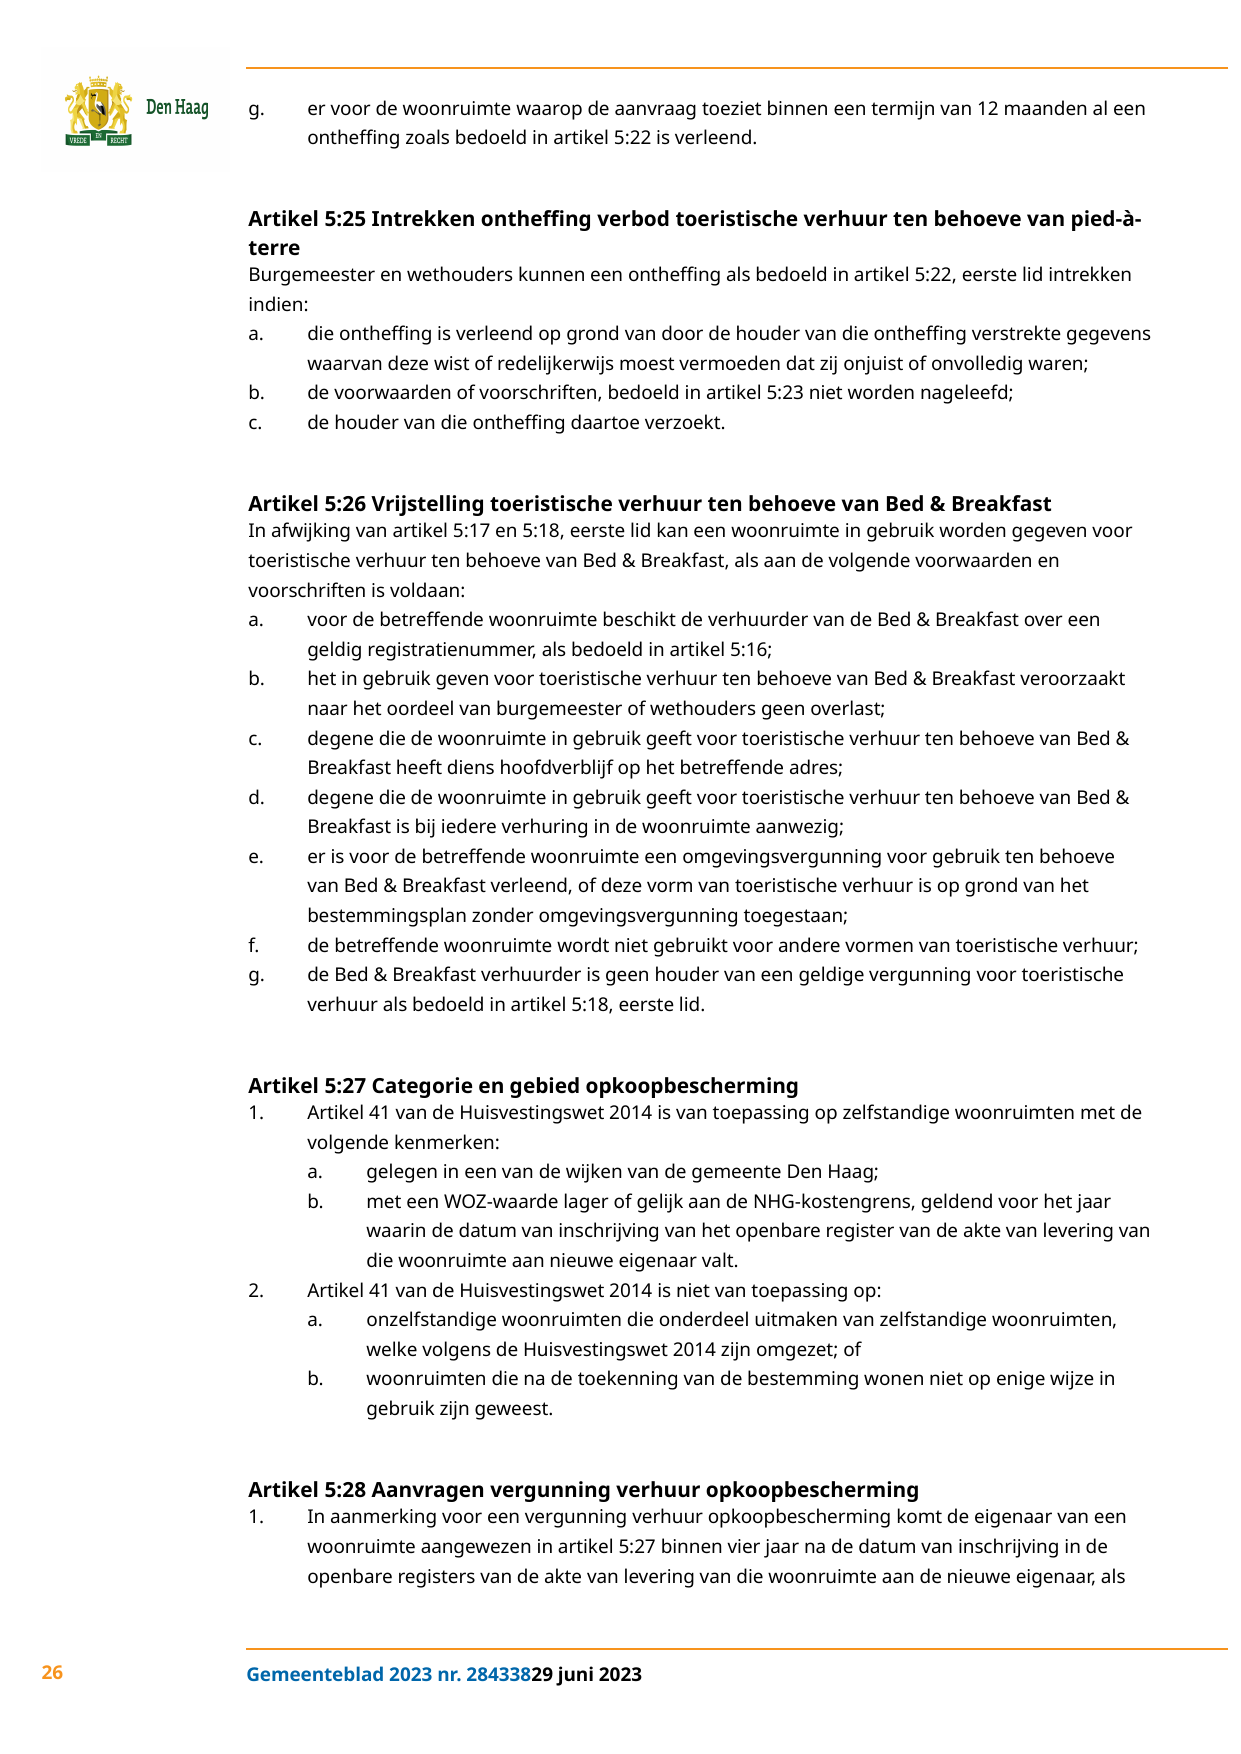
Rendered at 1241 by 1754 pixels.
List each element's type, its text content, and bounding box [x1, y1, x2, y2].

text Artikel 5:26 Vrijstelling toeristische verhuur ten behoeve van Bed & Breakfast [248, 489, 1152, 518]
list de houder van die ontheffing daartoe verzoekt. [248, 409, 1152, 435]
list Artikel 41 van de Huisvestingswet 2014 is van toepassing op zelfstandige woonruimten met de volgende kenmerken: [248, 1099, 1152, 1155]
list er voor de woonruimte waarop de aanvraag toeziet binnen een termijn van 12 maanden al een ontheffing zoals bedoeld in artikel 5:22 is verleend. [248, 95, 1152, 150]
list voor de betreffende woonruimte beschikt de verhuurder van de Bed & Breakfast over een geldig registratienummer, als bedoeld in artikel 5:16; [248, 606, 1152, 662]
list degene die de woonruimte in gebruik geeft voor toeristische verhuur ten behoeve van Bed & Breakfast is bij iedere verhuring in de woonruimte aanwezig; [248, 784, 1152, 839]
list de betreffende woonruimte wordt niet gebruikt voor andere vormen van toeristische verhuur; [248, 932, 1152, 957]
text Artikel 5:27 Categorie en gebied opkoopbescherming [248, 1071, 1152, 1099]
list de Bed & Breakfast verhuurder is geen houder van een geldige vergunning voor toeristische verhuur als bedoeld in artikel 5:18, eerste lid. [248, 961, 1152, 1017]
text Burgemeester en wethouders kunnen een ontheffing als bedoeld in artikel 5:22, eerste lid intrekken indien: [248, 261, 1152, 317]
list onzelfstandige woonruimten die onderdeel uitmaken van zelfstandige woonruimten, welke volgens de Huisvestingswet 2014 zijn omgezet; of [307, 1306, 1152, 1362]
list In aanmerking voor een vergunning verhuur opkoopbescherming komt de eigenaar van een woonruimte aangewezen in artikel 5:27 binnen vier jaar na de datum van inschrijving in de openbare registers van de akte van levering van die woonruimte aan de nieuwe eigenaar, als [248, 1504, 1152, 1588]
text Artikel 5:25 Intrekken ontheffing verbod toeristische verhuur ten behoeve van pied-à-terre [248, 204, 1152, 261]
text In afwijking van artikel 5:17 en 5:18, eerste lid kan een woonruimte in gebruik worden gegeven voor toeristische verhuur ten behoeve van Bed & Breakfast, als aan de volgende voorwaarden en voorschriften is voldaan: [248, 518, 1152, 602]
list gelegen in een van de wijken van de gemeente Den Haag; [307, 1158, 1152, 1184]
picture [41, 47, 231, 172]
list Artikel 41 van de Huisvestingswet 2014 is niet van toepassing op: [248, 1277, 1152, 1303]
text Artikel 5:28 Aanvragen vergunning verhuur opkoopbescherming [248, 1475, 1152, 1504]
list degene die de woonruimte in gebruik geeft voor toeristische verhuur ten behoeve van Bed & Breakfast heeft diens hoofdverblijf op het betreffende adres; [248, 725, 1152, 780]
list er is voor de betreffende woonruimte een omgevingsvergunning voor gebruik ten behoeve van Bed & Breakfast verleend, of deze vorm van toeristische verhuur is op grond van het bestemmingsplan zonder omgevingsvergunning toegestaan; [248, 843, 1152, 928]
list die ontheffing is verleend op grond van door de houder van die ontheffing verstrekte gegevens waarvan deze wist of redelijkerwijs moest vermoeden dat zij onjuist of onvolledig waren; [248, 320, 1152, 376]
list het in gebruik geven voor toeristische verhuur ten behoeve van Bed & Breakfast veroorzaakt naar het oordeel van burgemeester of wethouders geen overlast; [248, 666, 1152, 721]
list de voorwaarden of voorschriften, bedoeld in artikel 5:23 niet worden nageleefd; [248, 379, 1152, 405]
list woonruimten die na de toekenning van de bestemming wonen niet op enige wijze in gebruik zijn geweest. [307, 1366, 1152, 1421]
list met een WOZ-waarde lager of gelijk aan de NHG-kostengrens, geldend voor het jaar waarin de datum van inschrijving van het openbare register van de akte van levering van die woonruimte aan nieuwe eigenaar valt. [307, 1188, 1152, 1273]
